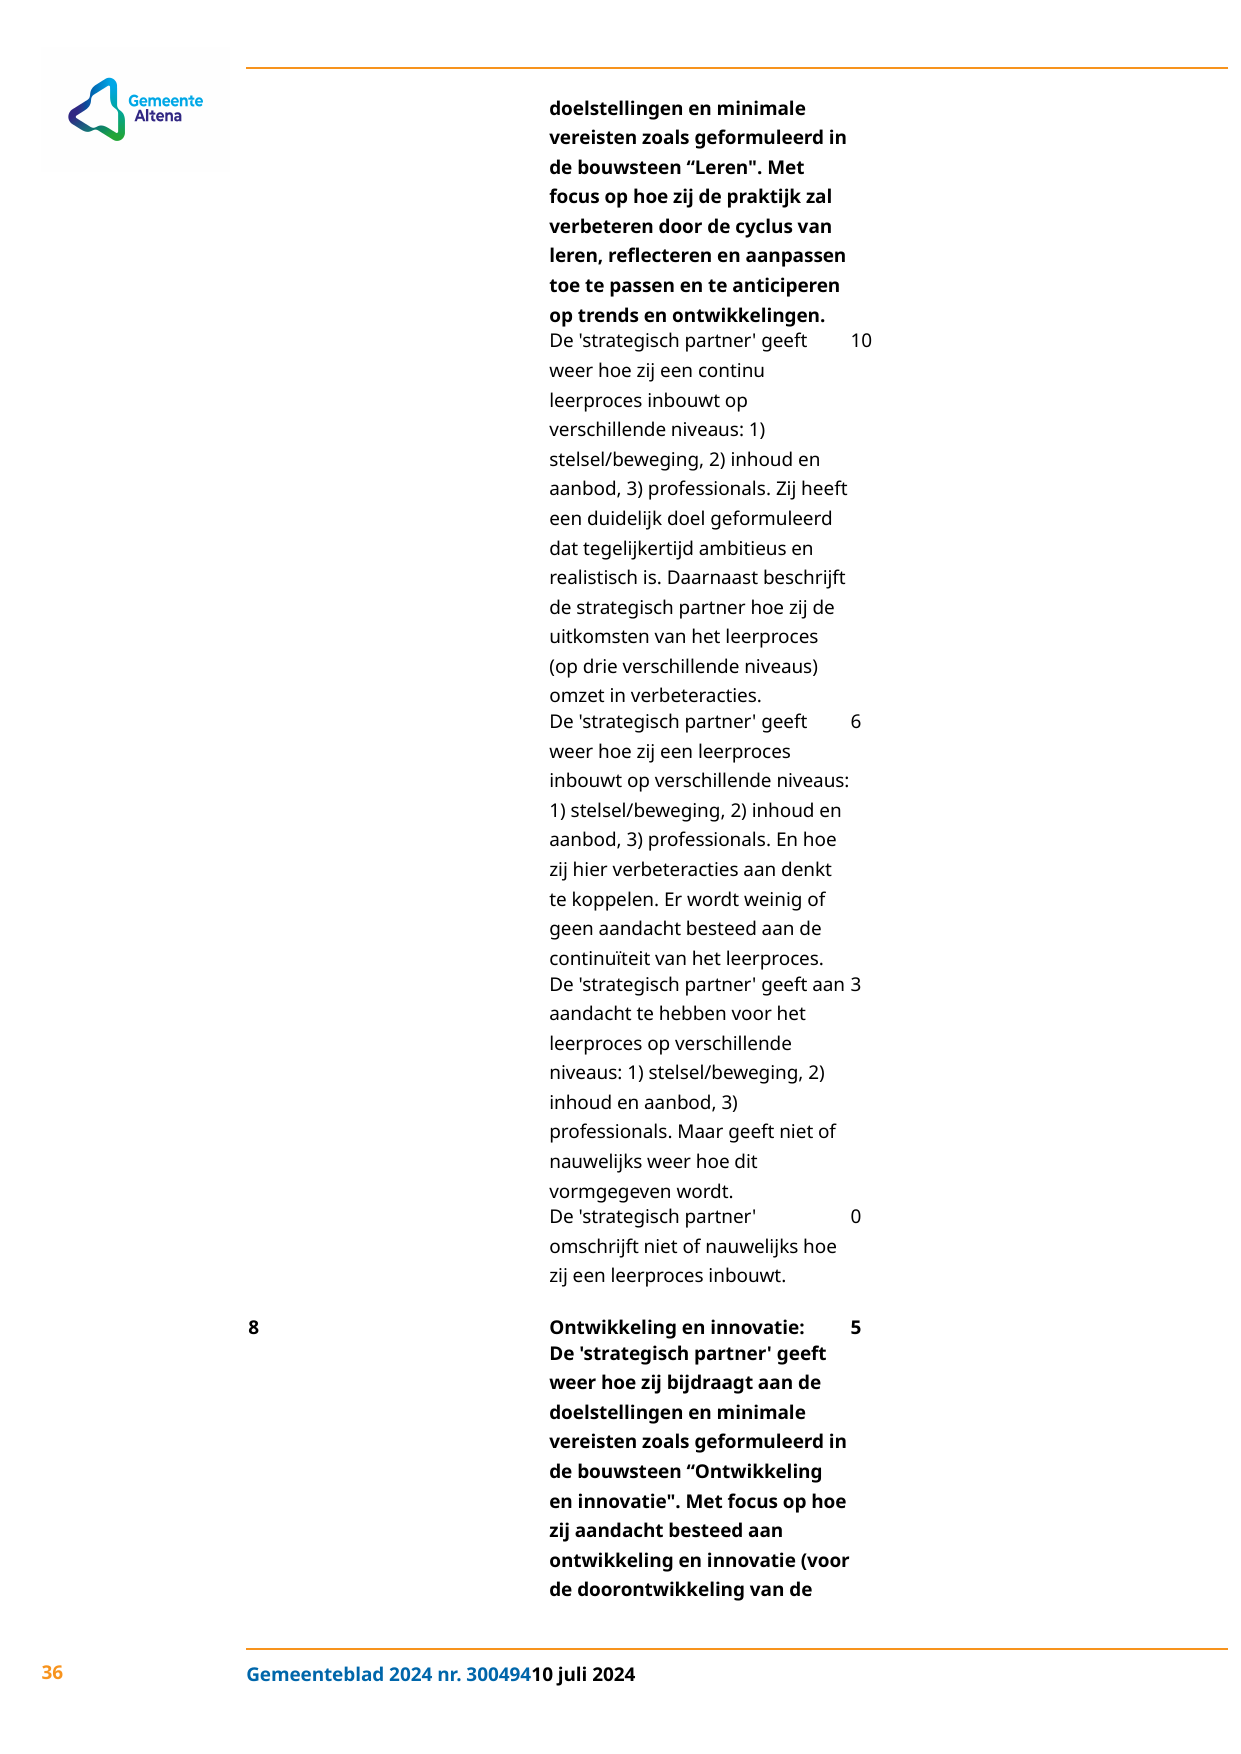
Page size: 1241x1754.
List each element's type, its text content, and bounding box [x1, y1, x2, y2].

table_cell [248, 1204, 549, 1288]
table_cell Ontwikkeling en innovatie: [549, 1314, 850, 1340]
table_cell [248, 1289, 549, 1314]
table_cell [850, 1289, 1152, 1314]
table_cell De 'strategisch partner' omschrijft niet of nauwelijks hoe zij een leerproces inbouwt. [549, 1204, 850, 1288]
table_cell [248, 328, 549, 708]
table_cell [850, 95, 1152, 328]
table_cell De 'strategisch partner' geeft aan aandacht te hebben voor het leerproces op verschillende niveaus: 1) stelsel/beweging, 2) inhoud en aanbod, 3) professionals​. Maar geeft niet of nauwelijks weer hoe dit vormgegeven wordt. [549, 971, 850, 1203]
table_cell [248, 95, 549, 328]
table_cell doelstellingen en minimale vereisten zoals geformuleerd in de bouwsteen “Leren". Met focus op hoe zij de praktijk zal verbeteren door de cyclus van leren, reflecteren en aanpassen toe te passen en te anticiperen op trends en ontwikkelingen. [549, 95, 850, 328]
table_cell 0 [850, 1204, 1152, 1288]
picture [41, 47, 231, 172]
table_cell 3 [850, 971, 1152, 1203]
table_cell De 'strategisch partner' geeft weer hoe zij bijdraagt aan de doelstellingen en minimale vereisten zoals geformuleerd in de bouwsteen “Ontwikkeling en innovatie". Met focus op hoe zij aandacht besteed aan ontwikkeling en innovatie (voor de doorontwikkeling van de [549, 1340, 850, 1602]
table_cell 5 [850, 1314, 1152, 1602]
table_cell 6 [850, 708, 1152, 971]
table_cell De 'strategisch partner' geeft weer hoe zij een continu leerproces inbouwt op verschillende niveaus: 1) stelsel/beweging, 2) inhoud en aanbod, 3) professionals​. Zij heeft een duidelijk doel geformuleerd dat tegelijkertijd ambitieus en realistisch is. Daarnaast beschrijft de strategisch partner hoe zij de uitkomsten van het leerproces (op drie verschillende niveaus) omzet in verbeteracties. [549, 328, 850, 708]
table_cell 10 [850, 328, 1152, 708]
table_cell [248, 971, 549, 1203]
table_cell [549, 1289, 850, 1314]
table_cell [248, 708, 549, 971]
table_cell De 'strategisch partner' geeft weer hoe zij een leerproces inbouwt op verschillende niveaus: 1) stelsel/beweging, 2) inhoud en aanbod, 3) professionals​. En hoe zij hier verbeteracties aan denkt te koppelen. Er wordt weinig of geen aandacht besteed aan de continuïteit van het leerproces. [549, 708, 850, 971]
table_cell 8 [248, 1314, 549, 1602]
